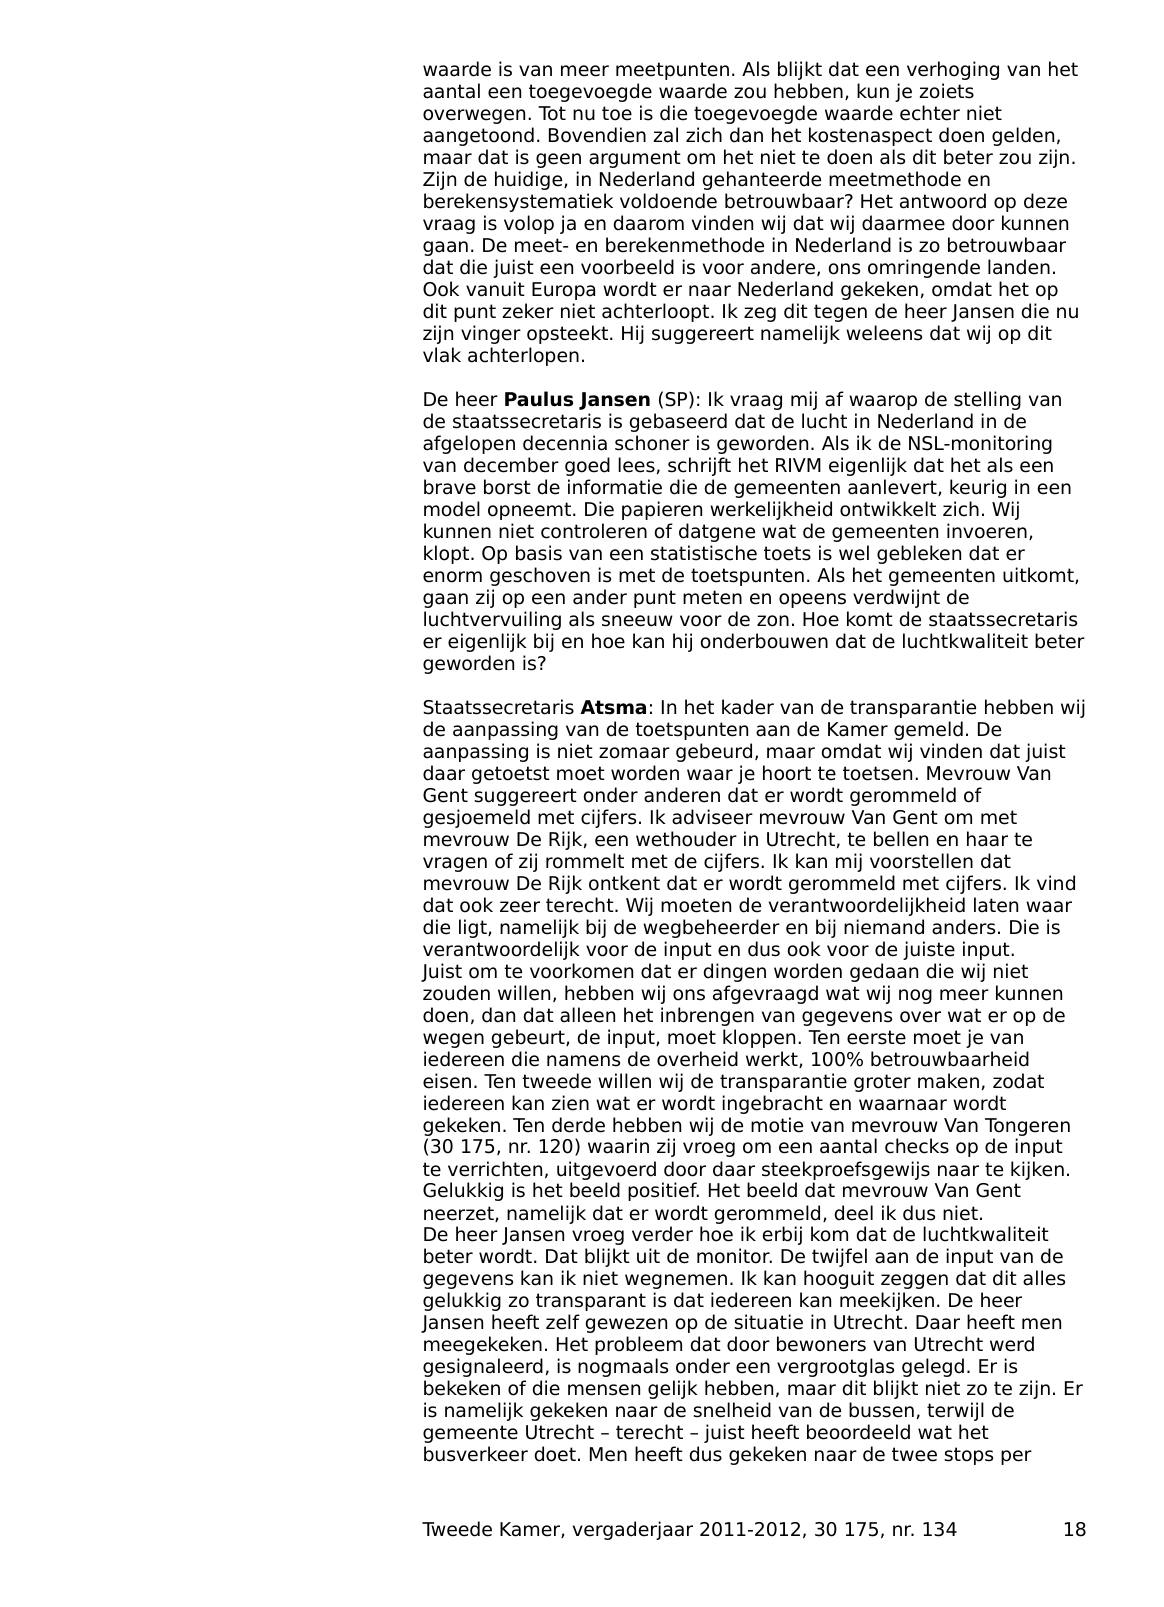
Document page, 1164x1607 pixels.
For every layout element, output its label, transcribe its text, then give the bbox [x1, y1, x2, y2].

text waarde is van meer meetpunten. Als blijkt dat een verhoging van het aantal een toegevoegde waarde zou hebben, kun je zoiets overwegen. Tot nu toe is die toegevoegde waarde echter niet aangetoond. Bovendien zal zich dan het kostenaspect doen gelden, maar dat is geen argument om het niet te doen als dit beter zou zijn. [422, 59, 1087, 169]
text Staatssecretaris Atsma: In het kader van de transparantie hebben wij de aanpassing van de toetspunten aan de Kamer gemeld. De aanpassing is niet zomaar gebeurd, maar omdat wij vinden dat juist daar getoetst moet worden waar je hoort te toetsen. Mevrouw Van Gent suggereert onder anderen dat er wordt gerommeld of gesjoemeld met cijfers. Ik adviseer mevrouw Van Gent om met mevrouw De Rijk, een wethouder in Utrecht, te bellen en haar te vragen of zij rommelt met de cijfers. Ik kan mij voorstellen dat mevrouw De Rijk ontkent dat er wordt gerommeld met cijfers. Ik vind dat ook zeer terecht. Wij moeten de verantwoordelijkheid laten waar die ligt, namelijk bij de wegbeheerder en bij niemand anders. Die is verantwoordelijk voor de input en dus ook voor de juiste input. [422, 697, 1087, 961]
text De heer Jansen vroeg verder hoe ik erbij kom dat de luchtkwaliteit beter wordt. Dat blijkt uit de monitor. De twijfel aan de input van de gegevens kan ik niet wegnemen. Ik kan hooguit zeggen dat dit alles gelukkig zo transparant is dat iedereen kan meekijken. De heer Jansen heeft zelf gewezen op de situatie in Utrecht. Daar heeft men meegekeken. Het probleem dat door bewoners van Utrecht werd gesignaleerd, is nogmaals onder een vergrootglas gelegd. Er is bekeken of die mensen gelijk hebben, maar dit blijkt niet zo te zijn. Er is namelijk gekeken naar de snelheid van de bussen, terwijl de gemeente Utrecht – terecht – juist heeft beoordeeld wat het busverkeer doet. Men heeft dus gekeken naar de twee stops per [422, 1224, 1087, 1466]
text De heer Paulus Jansen (SP): Ik vraag mij af waarop de stelling van de staatssecretaris is gebaseerd dat de lucht in Nederland in de afgelopen decennia schoner is geworden. Als ik de NSL-monitoring van december goed lees, schrijft het RIVM eigenlijk dat het als een brave borst de informatie die de gemeenten aanlevert, keurig in een model opneemt. Die papieren werkelijkheid ontwikkelt zich. Wij kunnen niet controleren of datgene wat de gemeenten invoeren, klopt. Op basis van een statistische toets is wel gebleken dat er enorm geschoven is met de toetspunten. Als het gemeenten uitkomt, gaan zij op een ander punt meten en opeens verdwijnt de luchtvervuiling als sneeuw voor de zon. Hoe komt de staatssecretaris er eigenlijk bij en hoe kan hij onderbouwen dat de luchtkwaliteit beter geworden is? [422, 389, 1087, 675]
text Zijn de huidige, in Nederland gehanteerde meetmethode en berekensystematiek voldoende betrouwbaar? Het antwoord op deze vraag is volop ja en daarom vinden wij dat wij daarmee door kunnen gaan. De meet- en berekenmethode in Nederland is zo betrouwbaar dat die juist een voorbeeld is voor andere, ons omringende landen. Ook vanuit Europa wordt er naar Nederland gekeken, omdat het op dit punt zeker niet achterloopt. Ik zeg dit tegen de heer Jansen die nu zijn vinger opsteekt. Hij suggereert namelijk weleens dat wij op dit vlak achterlopen. [422, 169, 1087, 367]
text Juist om te voorkomen dat er dingen worden gedaan die wij niet zouden willen, hebben wij ons afgevraagd wat wij nog meer kunnen doen, dan dat alleen het inbrengen van gegevens over wat er op de wegen gebeurt, de input, moet kloppen. Ten eerste moet je van iedereen die namens de overheid werkt, 100% betrouwbaarheid eisen. Ten tweede willen wij de transparantie groter maken, zodat iedereen kan zien wat er wordt ingebracht en waarnaar wordt gekeken. Ten derde hebben wij de motie van mevrouw Van Tongeren (30 175, nr. 120) waarin zij vroeg om een aantal checks op de input te verrichten, uitgevoerd door daar steekproefsgewijs naar te kijken. Gelukkig is het beeld positief. Het beeld dat mevrouw Van Gent neerzet, namelijk dat er wordt gerommeld, deel ik dus niet. [422, 961, 1087, 1224]
